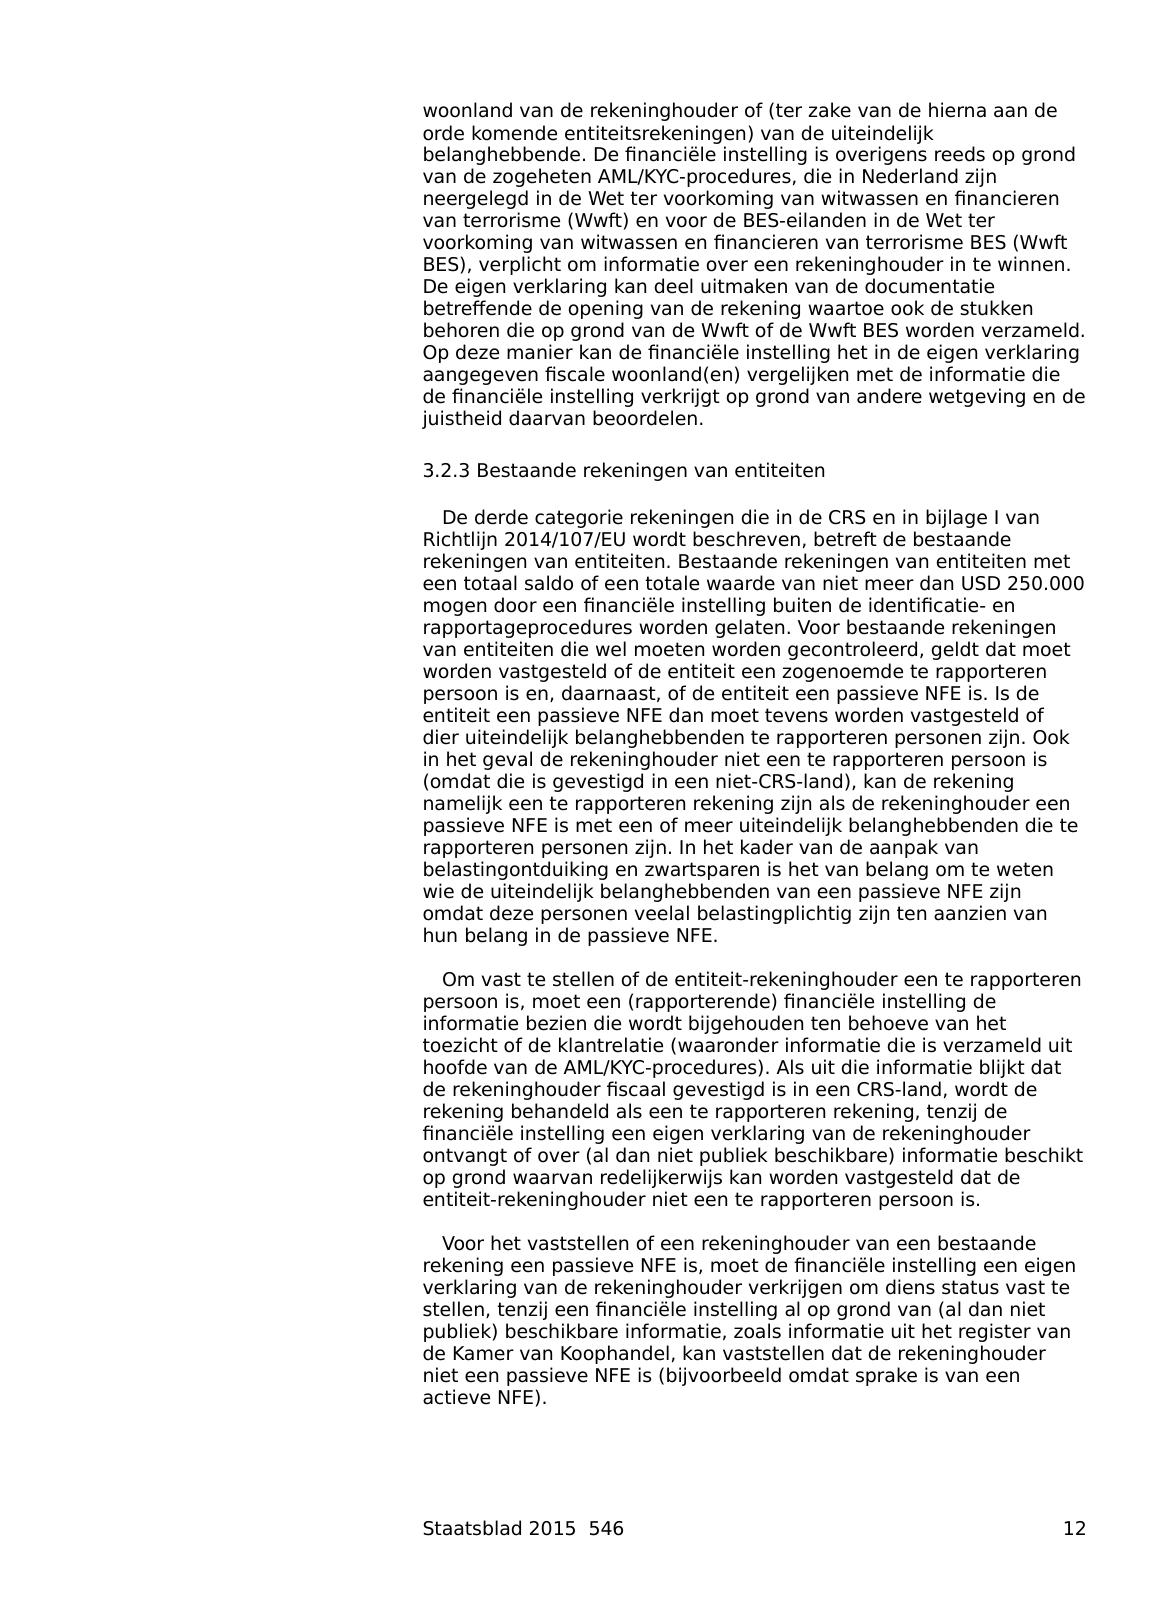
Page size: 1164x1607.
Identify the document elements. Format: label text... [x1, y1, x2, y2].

text woonland van de rekeninghouder of (ter zake van de hierna aan de orde komende entiteitsrekeningen) van de uiteindelijk belanghebbende. De financiële instelling is overigens reeds op grond van de zogeheten AML/KYC-procedures, die in Nederland zijn neergelegd in de Wet ter voorkoming van witwassen en financieren van terrorisme (Wwft) en voor de BES-eilanden in de Wet ter voorkoming van witwassen en financieren van terrorisme BES (Wwft BES), verplicht om informatie over een rekeninghouder in te winnen. De eigen verklaring kan deel uitmaken van de documentatie betreffende de opening van de rekening waartoe ook de stukken behoren die op grond van de Wwft of de Wwft BES worden verzameld. Op deze manier kan de financiële instelling het in de eigen verklaring aangegeven fiscale woonland(en) vergelijken met de informatie die de financiële instelling verkrijgt op grond van andere wetgeving en de juistheid daarvan beoordelen. [422, 100, 1087, 430]
subtitle 3.2.3 Bestaande rekeningen van entiteiten [422, 460, 1087, 482]
text Voor het vaststellen of een rekeninghouder van een bestaande rekening een passieve NFE is, moet de financiële instelling een eigen verklaring van de rekeninghouder verkrijgen om diens status vast te stellen, tenzij een financiële instelling al op grond van (al dan niet publiek) beschikbare informatie, zoals informatie uit het register van de Kamer van Koophandel, kan vaststellen dat de rekeninghouder niet een passieve NFE is (bijvoorbeeld omdat sprake is van een actieve NFE). [422, 1233, 1087, 1409]
text De derde categorie rekeningen die in de CRS en in bijlage I van Richtlijn 2014/107/EU wordt beschreven, betreft de bestaande rekeningen van entiteiten. Bestaande rekeningen van entiteiten met een totaal saldo of een totale waarde van niet meer dan USD 250.000 mogen door een financiële instelling buiten de identificatie- en rapportageprocedures worden gelaten. Voor bestaande rekeningen van entiteiten die wel moeten worden gecontroleerd, geldt dat moet worden vastgesteld of de entiteit een zogenoemde te rapporteren persoon is en, daarnaast, of de entiteit een passieve NFE is. Is de entiteit een passieve NFE dan moet tevens worden vastgesteld of dier uiteindelijk belanghebbenden te rapporteren personen zijn. Ook in het geval de rekeninghouder niet een te rapporteren persoon is (omdat die is gevestigd in een niet-CRS-land), kan de rekening namelijk een te rapporteren rekening zijn als de rekeninghouder een passieve NFE is met een of meer uiteindelijk belanghebbenden die te rapporteren personen zijn. In het kader van de aanpak van belastingontduiking en zwartsparen is het van belang om te weten wie de uiteindelijk belanghebbenden van een passieve NFE zijn omdat deze personen veelal belastingplichtig zijn ten aanzien van hun belang in de passieve NFE. [422, 507, 1087, 947]
text Om vast te stellen of de entiteit-rekeninghouder een te rapporteren persoon is, moet een (rapporterende) financiële instelling de informatie bezien die wordt bijgehouden ten behoeve van het toezicht of de klantrelatie (waaronder informatie die is verzameld uit hoofde van de AML/KYC-procedures). Als uit die informatie blijkt dat de rekeninghouder fiscaal gevestigd is in een CRS-land, wordt de rekening behandeld als een te rapporteren rekening, tenzij de financiële instelling een eigen verklaring van de rekeninghouder ontvangt of over (al dan niet publiek beschikbare) informatie beschikt op grond waarvan redelijkerwijs kan worden vastgesteld dat de entiteit-rekeninghouder niet een te rapporteren persoon is. [422, 969, 1087, 1211]
